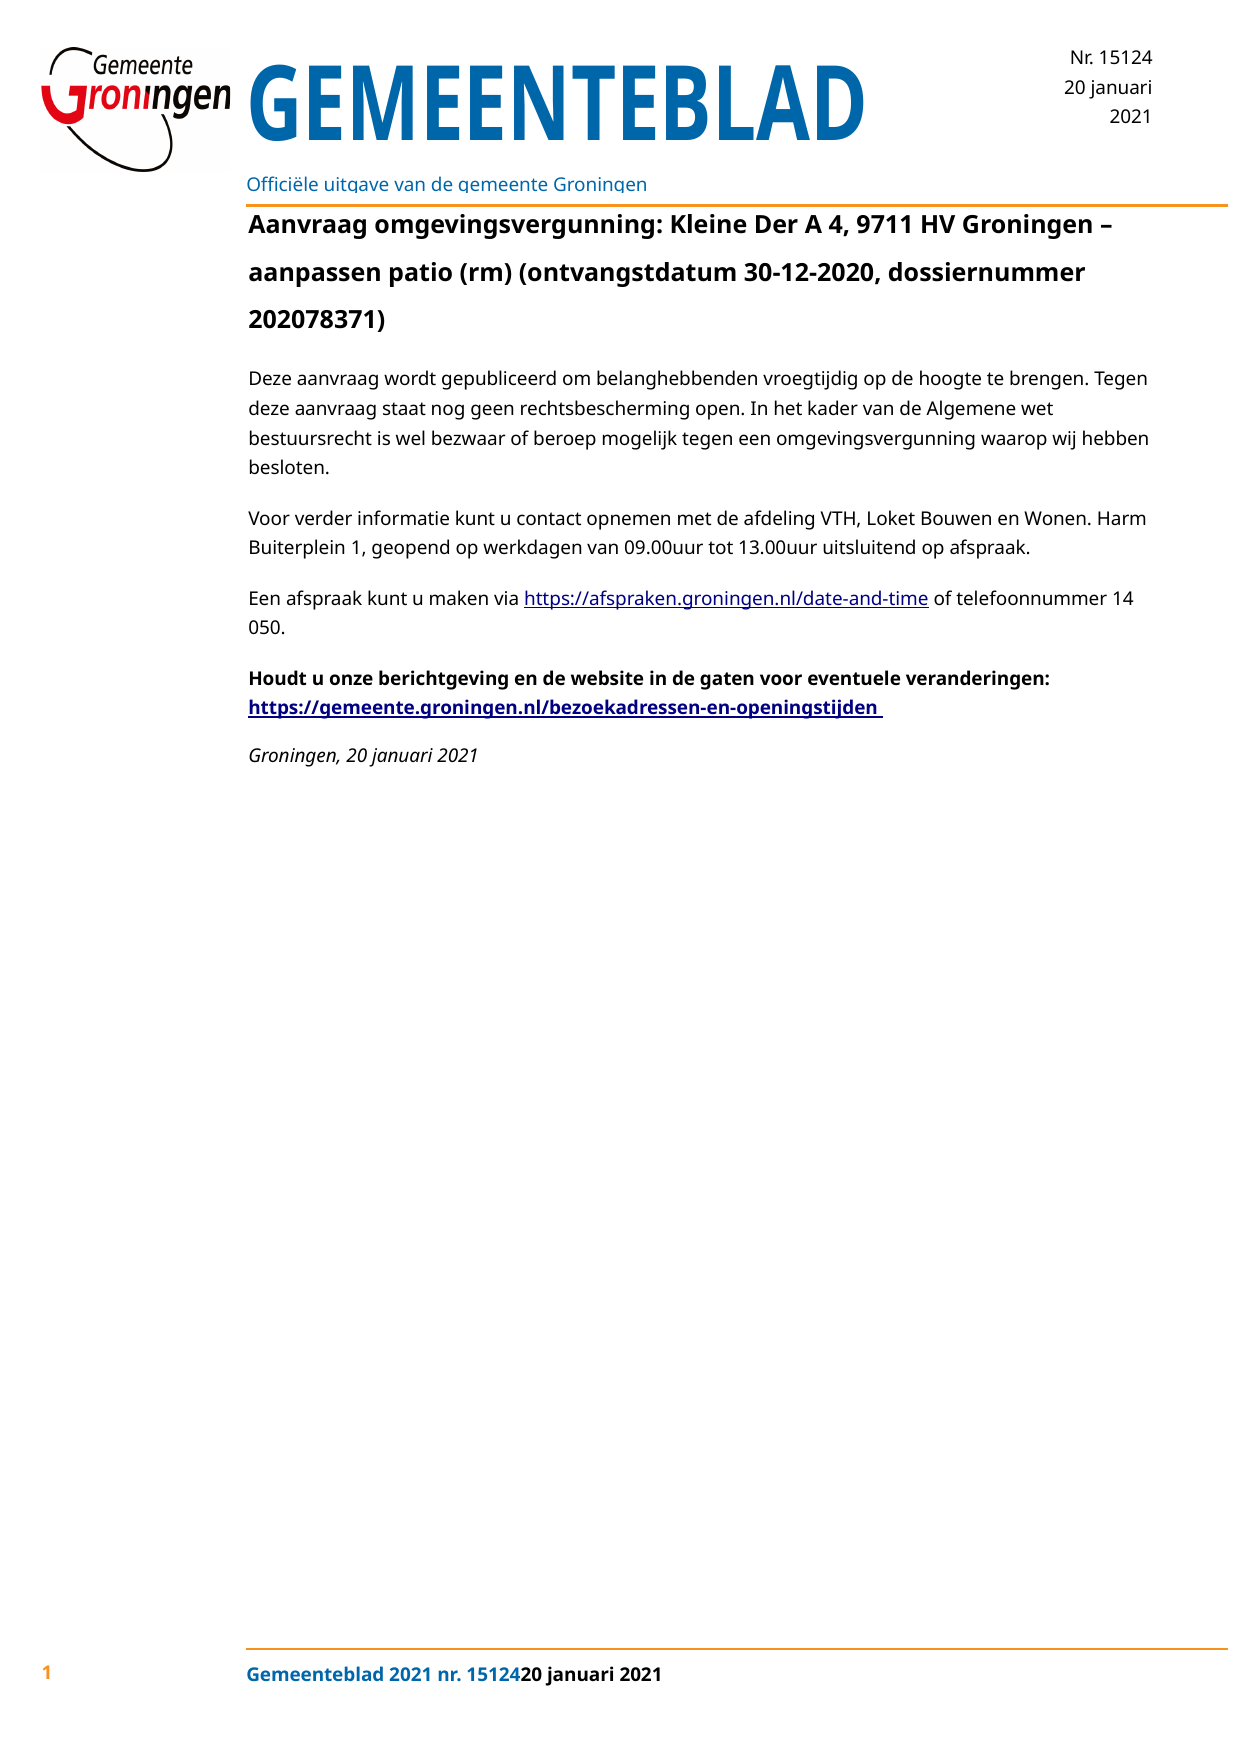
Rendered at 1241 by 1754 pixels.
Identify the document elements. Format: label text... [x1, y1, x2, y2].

text Een afspraak kunt u maken via https://afspraken.groningen.nl/date-and-time of telefoonnummer 14 050. [248, 585, 1152, 640]
text Houdt u onze berichtgeving en de website in de gaten voor eventuele veranderingen: https://gemeente.groningen.nl/bezoekadressen-en-openingstijden [248, 665, 1152, 720]
text Voor verder informatie kunt u contact opnemen met de afdeling VTH, Loket Bouwen en Wonen. Harm Buiterplein 1, geopend op werkdagen van 09.00uur tot 13.00uur uitsluitend op afspraak. [248, 505, 1152, 560]
picture [41, 47, 231, 172]
text Deze aanvraag wordt gepubliceerd om belanghebbenden vroegtijdig op de hoogte te brengen. Tegen deze aanvraag staat nog geen rechtsbescherming open. In het kader van de Algemene wet bestuursrecht is wel bezwaar of beroep mogelijk tegen een omgevingsvergunning waarop wij hebben besloten. [248, 366, 1152, 480]
text Groningen, 20 januari 2021 [248, 742, 1152, 768]
text Aanvraag omgevingsvergunning: Kleine Der A 4, 9711 HV Groningen – aanpassen patio (rm) (ontvangstdatum 30-12-2020, dossiernummer 202078371) [248, 207, 1152, 336]
